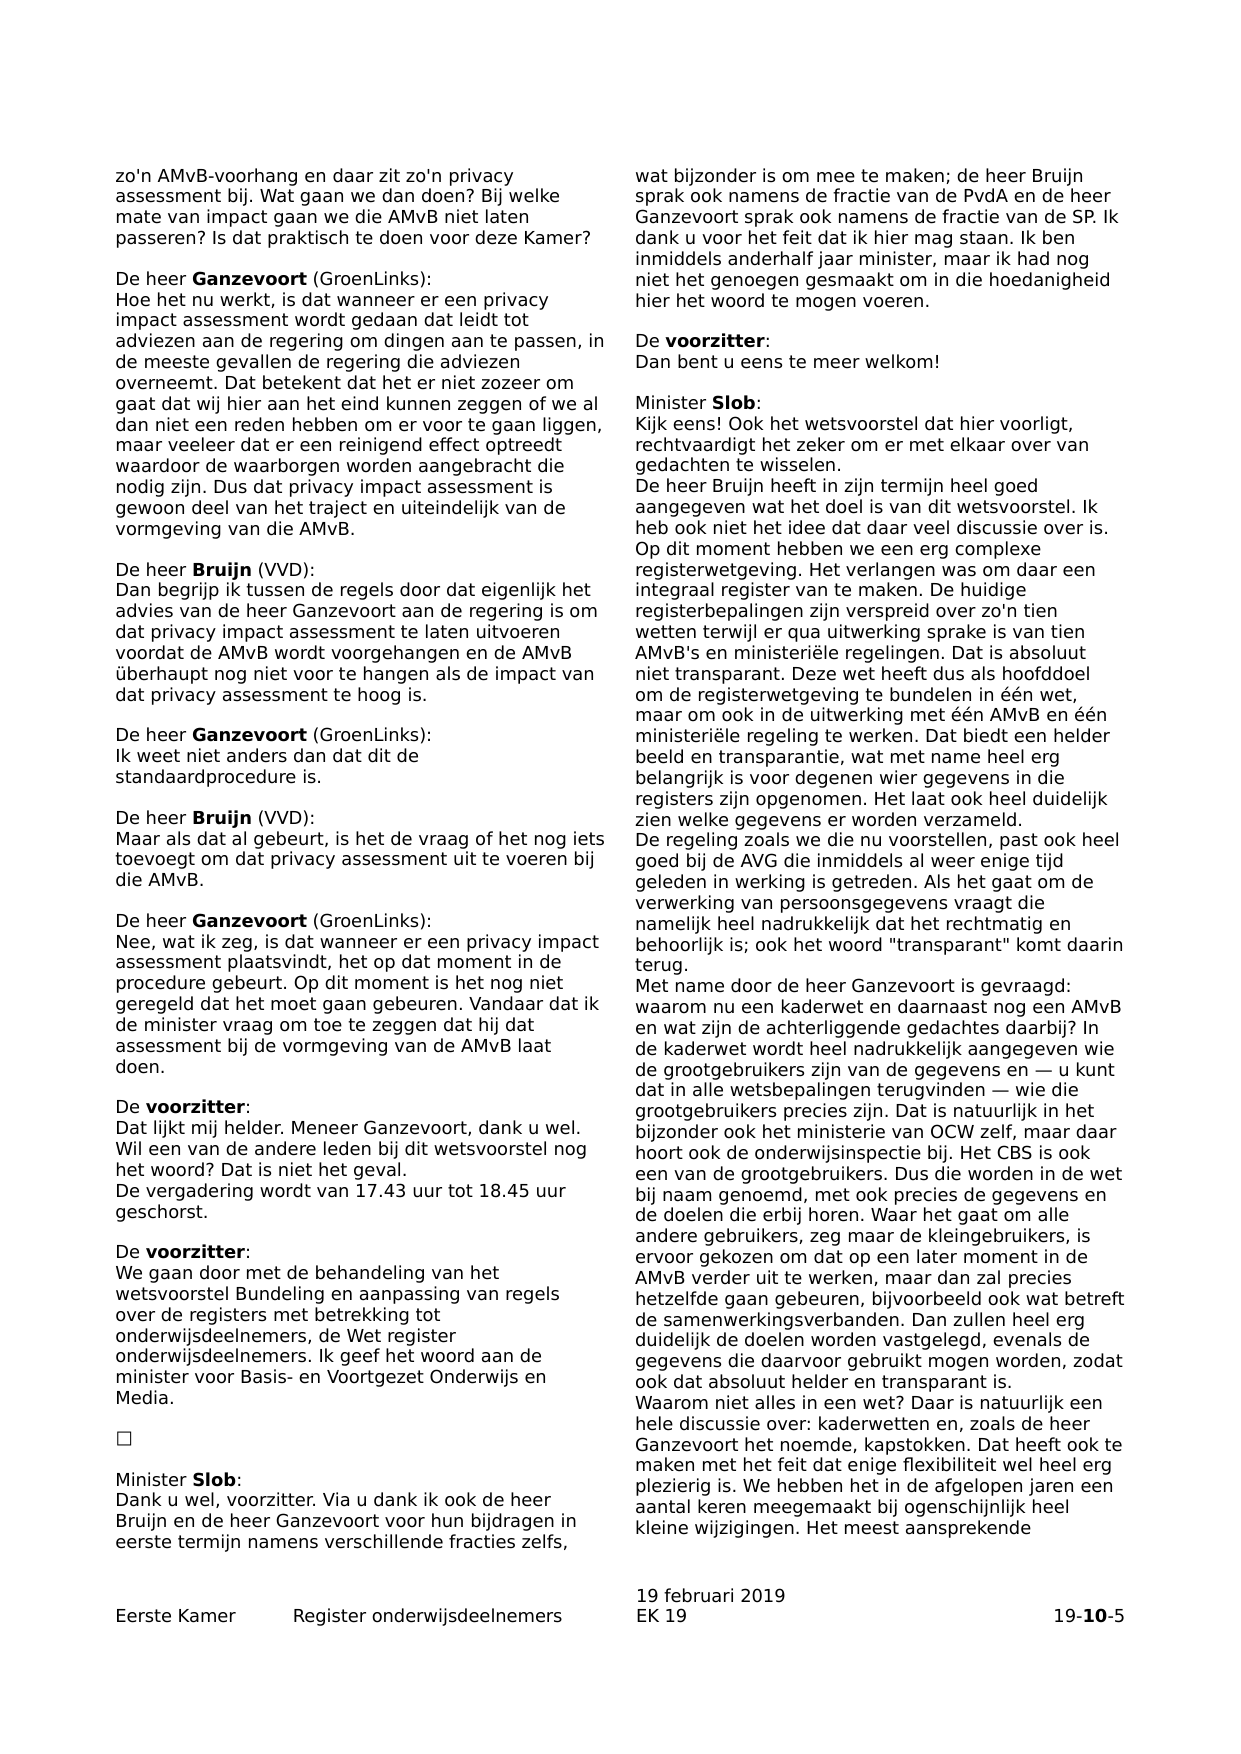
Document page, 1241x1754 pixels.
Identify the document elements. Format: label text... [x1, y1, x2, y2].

text De heer Ganzevoort (GroenLinks): [115, 725, 605, 746]
text Dan bent u eens te meer welkom! [635, 352, 1125, 373]
text Maar als dat al gebeurt, is het de vraag of het nog iets toevoegt om dat privacy assessment uit te voeren bij die AMvB. [115, 828, 605, 891]
text Dank u wel, voorzitter. Via u dank ik ook de heer Bruijn en de heer Ganzevoort voor hun bijdragen in eerste termijn namens verschillende fracties zelfs, [115, 1490, 605, 1553]
text De heer Bruijn (VVD): [115, 559, 605, 580]
text ⬜ [115, 1429, 605, 1449]
text Nee, wat ik zeg, is dat wanneer er een privacy impact assessment plaatsvindt, het op dat moment in de procedure gebeurt. Op dit moment is het nog niet geregeld dat het moet gaan gebeuren. Vandaar dat ik de minister vraag om toe te zeggen dat hij dat assessment bij de vormgeving van de AMvB laat doen. [115, 931, 605, 1077]
text De voorzitter: [115, 1097, 605, 1118]
text Kijk eens! Ook het wetsvoorstel dat hier voorligt, rechtvaardigt het zeker om er met elkaar over van gedachten te wisselen. [635, 413, 1125, 476]
text De vergadering wordt van 17.43 uur tot 18.45 uur geschorst. [115, 1181, 605, 1222]
text Waarom niet alles in een wet? Daar is natuurlijk een hele discussie over: kaderwetten en, zoals de heer Ganzevoort het noemde, kapstokken. Dat heeft ook te maken met het feit dat enige flexibiliteit wel heel erg plezierig is. We hebben het in de afgelopen jaren een aantal keren meegemaakt bij ogenschijnlijk heel kleine wijzigingen. Het meest aansprekende [635, 1393, 1125, 1538]
text zo'n AMvB-voorhang en daar zit zo'n privacy assessment bij. Wat gaan we dan doen? Bij welke mate van impact gaan we die AMvB niet laten passeren? Is dat praktisch te doen voor deze Kamer? [115, 165, 605, 249]
text Minister Slob: [115, 1469, 605, 1490]
text De voorzitter: [635, 331, 1125, 352]
text Ik weet niet anders dan dat dit de standaardprocedure is. [115, 746, 605, 787]
text De heer Ganzevoort (GroenLinks): [115, 269, 605, 289]
text De heer Bruijn heeft in zijn termijn heel goed aangegeven wat het doel is van dit wetsvoorstel. Ik heb ook niet het idee dat daar veel discussie over is. Op dit moment hebben we een erg complexe registerwetgeving. Het verlangen was om daar een integraal register van te maken. De huidige registerbepalingen zijn verspreid over zo'n tien wetten terwijl er qua uitwerking sprake is van tien AMvB's en ministeriële regelingen. Dat is absoluut niet transparant. Deze wet heeft dus als hoofddoel om de registerwetgeving te bundelen in één wet, maar om ook in de uitwerking met één AMvB en één ministeriële regeling te werken. Dat biedt een helder beeld en transparantie, wat met name heel erg belangrijk is voor degenen wier gegevens in die registers zijn opgenomen. Het laat ook heel duidelijk zien welke gegevens er worden verzameld. [635, 476, 1125, 830]
text We gaan door met de behandeling van het wetsvoorstel Bundeling en aanpassing van regels over de registers met betrekking tot onderwijsdeelnemers, de Wet register onderwijsdeelnemers. Ik geef het woord aan de minister voor Basis- en Voortgezet Onderwijs en Media. [115, 1263, 605, 1409]
text Dan begrijp ik tussen de regels door dat eigenlijk het advies van de heer Ganzevoort aan de regering is om dat privacy impact assessment te laten uitvoeren voordat de AMvB wordt voorgehangen en de AMvB überhaupt nog niet voor te hangen als de impact van dat privacy assessment te hoog is. [115, 580, 605, 705]
text De heer Ganzevoort (GroenLinks): [115, 911, 605, 931]
text De regeling zoals we die nu voorstellen, past ook heel goed bij de AVG die inmiddels al weer enige tijd geleden in werking is getreden. Als het gaat om de verwerking van persoonsgegevens vraagt die namelijk heel nadrukkelijk dat het rechtmatig en behoorlijk is; ook het woord "transparant" komt daarin terug. [635, 830, 1125, 976]
text De voorzitter: [115, 1242, 605, 1263]
text Dat lijkt mij helder. Meneer Ganzevoort, dank u wel. Wil een van de andere leden bij dit wetsvoorstel nog het woord? Dat is niet het geval. [115, 1118, 605, 1181]
text wat bijzonder is om mee te maken; de heer Bruijn sprak ook namens de fractie van de PvdA en de heer Ganzevoort sprak ook namens de fractie van de SP. Ik dank u voor het feit dat ik hier mag staan. Ik ben inmiddels anderhalf jaar minister, maar ik had nog niet het genoegen gesmaakt om in die hoedanigheid hier het woord te mogen voeren. [635, 165, 1125, 311]
text Met name door de heer Ganzevoort is gevraagd: waarom nu een kaderwet en daarnaast nog een AMvB en wat zijn de achterliggende gedachtes daarbij? In de kaderwet wordt heel nadrukkelijk aangegeven wie de grootgebruikers zijn van de gegevens en — u kunt dat in alle wetsbepalingen terugvinden — wie die grootgebruikers precies zijn. Dat is natuurlijk in het bijzonder ook het ministerie van OCW zelf, maar daar hoort ook de onderwijsinspectie bij. Het CBS is ook een van de grootgebruikers. Dus die worden in de wet bij naam genoemd, met ook precies de gegevens en de doelen die erbij horen. Waar het gaat om alle andere gebruikers, zeg maar de kleingebruikers, is ervoor gekozen om dat op een later moment in de AMvB verder uit te werken, maar dan zal precies hetzelfde gaan gebeuren, bijvoorbeeld ook wat betreft de samenwerkingsverbanden. Dan zullen heel erg duidelijk de doelen worden vastgelegd, evenals de gegevens die daarvoor gebruikt mogen worden, zodat ook dat absoluut helder en transparant is. [635, 976, 1125, 1393]
text Hoe het nu werkt, is dat wanneer er een privacy impact assessment wordt gedaan dat leidt tot adviezen aan de regering om dingen aan te passen, in de meeste gevallen de regering die adviezen overneemt. Dat betekent dat het er niet zozeer om gaat dat wij hier aan het eind kunnen zeggen of we al dan niet een reden hebben om er voor te gaan liggen, maar veeleer dat er een reinigend effect optreedt waardoor de waarborgen worden aangebracht die nodig zijn. Dus dat privacy impact assessment is gewoon deel van het traject en uiteindelijk van de vormgeving van die AMvB. [115, 289, 605, 539]
text De heer Bruijn (VVD): [115, 807, 605, 828]
text Minister Slob: [635, 393, 1125, 413]
